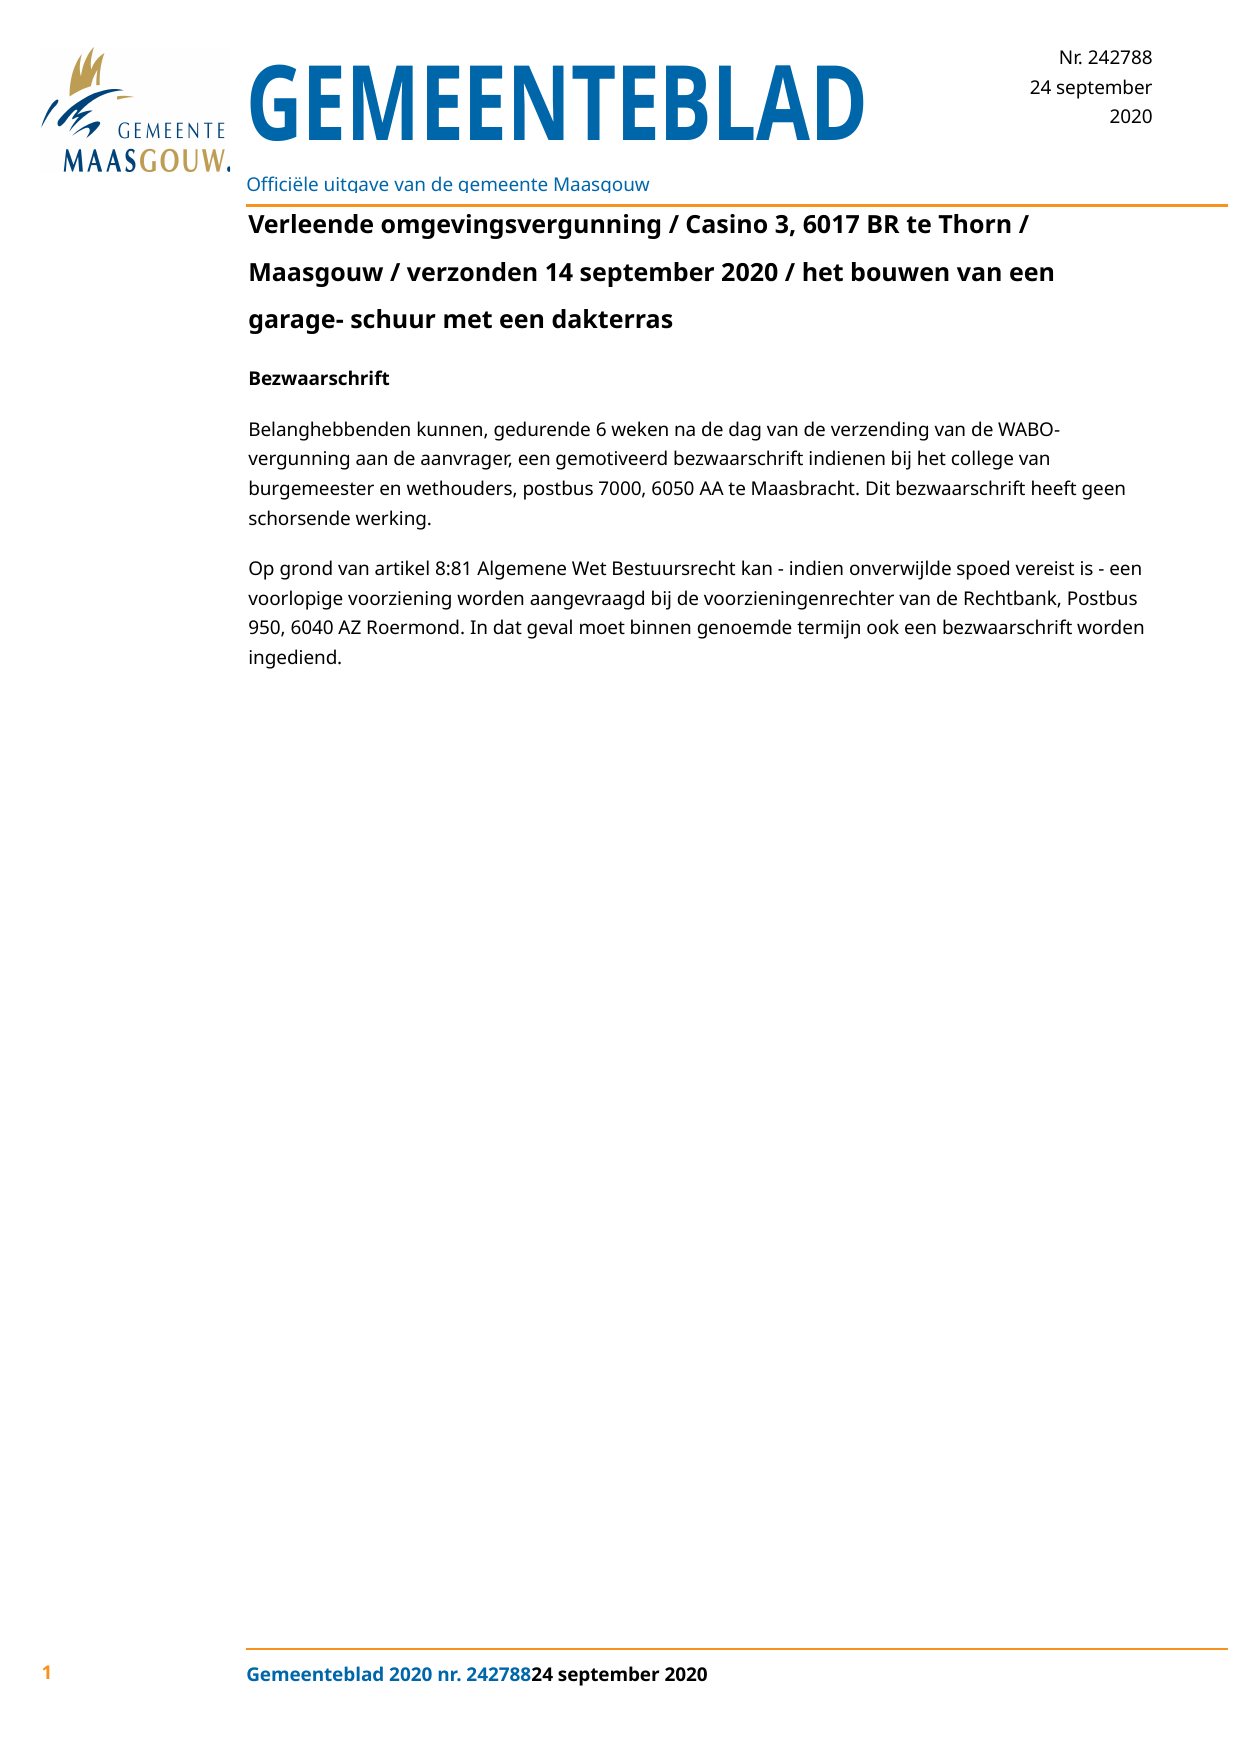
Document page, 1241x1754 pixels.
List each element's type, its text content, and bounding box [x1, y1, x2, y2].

text Verleende omgevingsvergunning / Casino 3, 6017 BR te Thorn / Maasgouw / verzonden 14 september 2020 / het bouwen van een garage- schuur met een dakterras [248, 207, 1152, 336]
text Bezwaarschrift [248, 366, 1152, 391]
picture [41, 47, 231, 172]
text Belanghebbenden kunnen, gedurende 6 weken na de dag van de verzending van de WABO-vergunning aan de aanvrager, een gemotiveerd bezwaarschrift indienen bij het college van burgemeester en wethouders, postbus 7000, 6050 AA te Maasbracht. Dit bezwaarschrift heeft geen schorsende werking. [248, 416, 1152, 530]
text Op grond van artikel 8:81 Algemene Wet Bestuursrecht kan - indien onverwijlde spoed vereist is - een voorlopige voorziening worden aangevraagd bij de voorzieningenrechter van de Rechtbank, Postbus 950, 6040 AZ Roermond. In dat geval moet binnen genoemde termijn ook een bezwaarschrift worden ingediend. [248, 555, 1152, 669]
